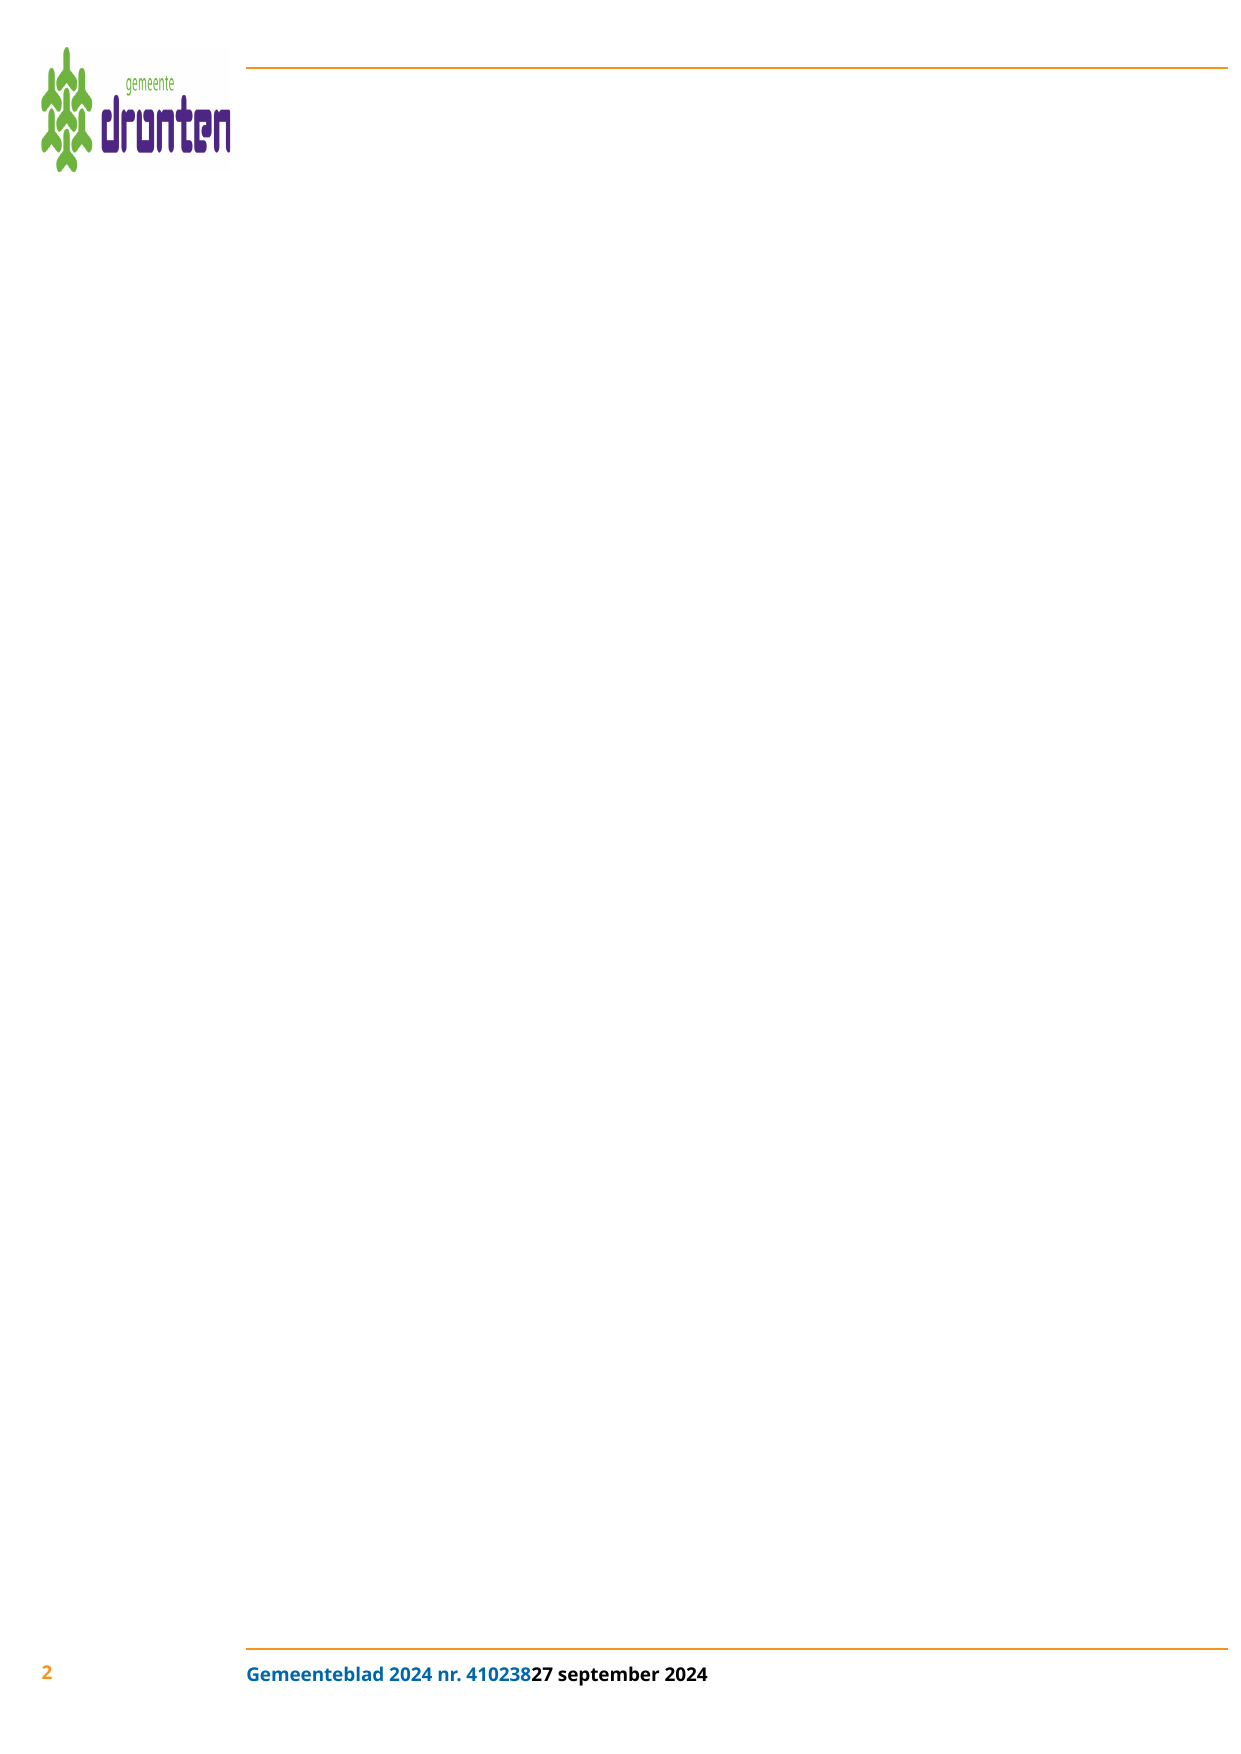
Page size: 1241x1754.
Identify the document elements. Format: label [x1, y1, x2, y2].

picture [41, 47, 231, 172]
